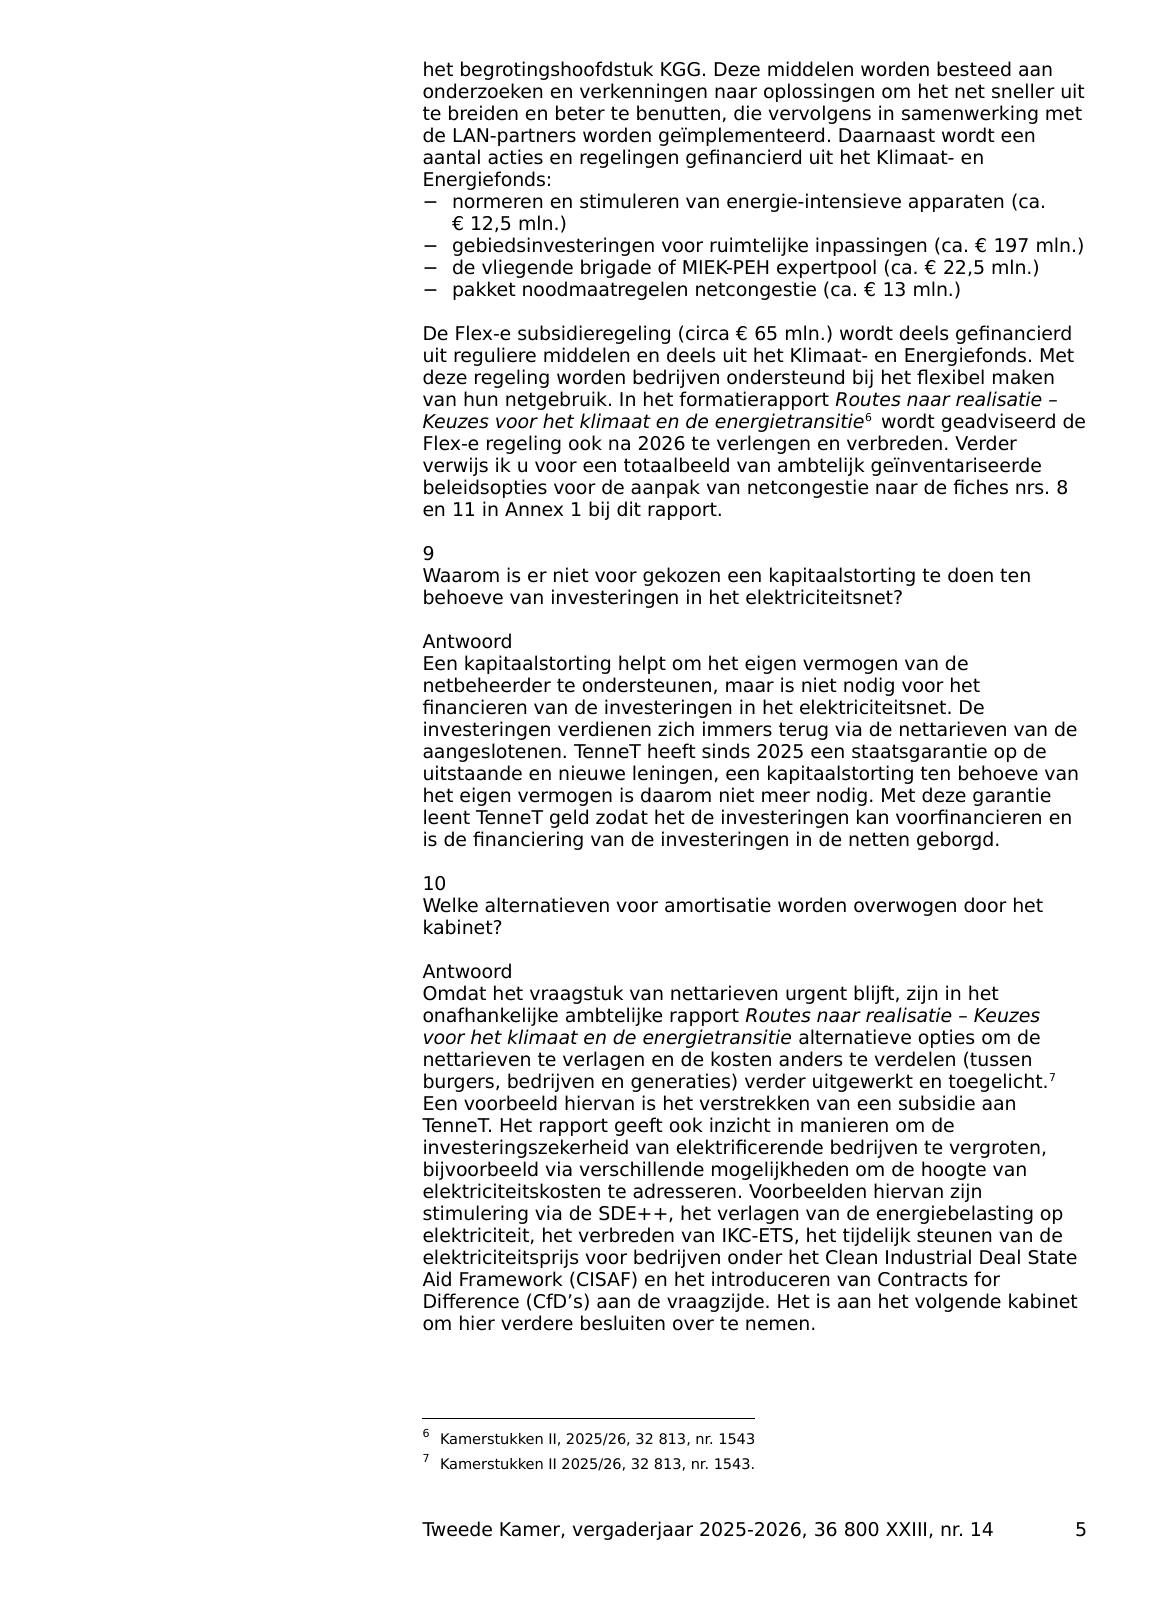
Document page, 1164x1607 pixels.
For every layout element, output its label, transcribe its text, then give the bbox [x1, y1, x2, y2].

text 9 [422, 543, 1087, 565]
text Welke alternatieven voor amortisatie worden overwogen door het kabinet? [422, 895, 1087, 939]
text het begrotingshoofdstuk KGG. Deze middelen worden besteed aan onderzoeken en verkenningen naar oplossingen om het net sneller uit te breiden en beter te benutten, die vervolgens in samenwerking met de LAN-partners worden geïmplementeerd. Daarnaast wordt een aantal acties en regelingen gefinancierd uit het Klimaat- en Energiefonds: [422, 59, 1087, 191]
text Antwoord [422, 631, 1087, 653]
text Antwoord [422, 961, 1087, 983]
text − de vliegende brigade of MIEK-PEH expertpool (ca. € 22,5 mln.) [422, 257, 1087, 279]
text Een kapitaalstorting helpt om het eigen vermogen van de netbeheerder te ondersteunen, maar is niet nodig voor het financieren van de investeringen in het elektriciteitsnet. De investeringen verdienen zich immers terug via de nettarieven van de aangeslotenen. TenneT heeft sinds 2025 een staatsgarantie op de uitstaande en nieuwe leningen, een kapitaalstorting ten behoeve van het eigen vermogen is daarom niet meer nodig. Met deze garantie leent TenneT geld zodat het de investeringen kan voorfinancieren en is de financiering van de investeringen in de netten geborgd. [422, 653, 1087, 851]
text Kamerstukken II 2025/26, 32 813, nr. 1543. [422, 1452, 1087, 1474]
text Waarom is er niet voor gekozen een kapitaalstorting te doen ten behoeve van investeringen in het elektriciteitsnet? [422, 565, 1087, 609]
text − gebiedsinvesteringen voor ruimtelijke inpassingen (ca. € 197 mln.) [422, 235, 1087, 257]
text Omdat het vraagstuk van nettarieven urgent blijft, zijn in het onafhankelijke ambtelijke rapport Routes naar realisatie – Keuzes voor het klimaat en de energietransitie alternatieve opties om de nettarieven te verlagen en de kosten anders te verdelen (tussen burgers, bedrijven en generaties) verder uitgewerkt en toegelicht. Een voorbeeld hiervan is het verstrekken van een subsidie aan TenneT. Het rapport geeft ook inzicht in manieren om de investeringszekerheid van elektrificerende bedrijven te vergroten, bijvoorbeeld via verschillende mogelijkheden om de hoogte van elektriciteitskosten te adresseren. Voorbeelden hiervan zijn stimulering via de SDE++, het verlagen van de energiebelasting op elektriciteit, het verbreden van IKC-ETS, het tijdelijk steunen van de elektriciteitsprijs voor bedrijven onder het Clean Industrial Deal State Aid Framework (CISAF) en het introduceren van Contracts for Difference (CfD’s) aan de vraagzijde. Het is aan het volgende kabinet om hier verdere besluiten over te nemen. [422, 983, 1087, 1335]
text − normeren en stimuleren van energie-intensieve apparaten (ca. € 12,5 mln.) [422, 191, 1087, 235]
text 10 [422, 873, 1087, 895]
text Kamerstukken II, 2025/26, 32 813, nr. 1543 [422, 1427, 1087, 1449]
text − pakket noodmaatregelen netcongestie (ca. € 13 mln.) [422, 279, 1087, 301]
text De Flex-e subsidieregeling (circa € 65 mln.) wordt deels gefinancierd uit reguliere middelen en deels uit het Klimaat- en Energiefonds. Met deze regeling worden bedrijven ondersteund bij het flexibel maken van hun netgebruik. In het formatierapport Routes naar realisatie – Keuzes voor het klimaat en de energietransitie wordt geadviseerd de Flex-e regeling ook na 2026 te verlengen en verbreden. Verder verwijs ik u voor een totaalbeeld van ambtelijk geïnventariseerde beleidsopties voor de aanpak van netcongestie naar de fiches nrs. 8 en 11 in Annex 1 bij dit rapport. [422, 323, 1087, 521]
